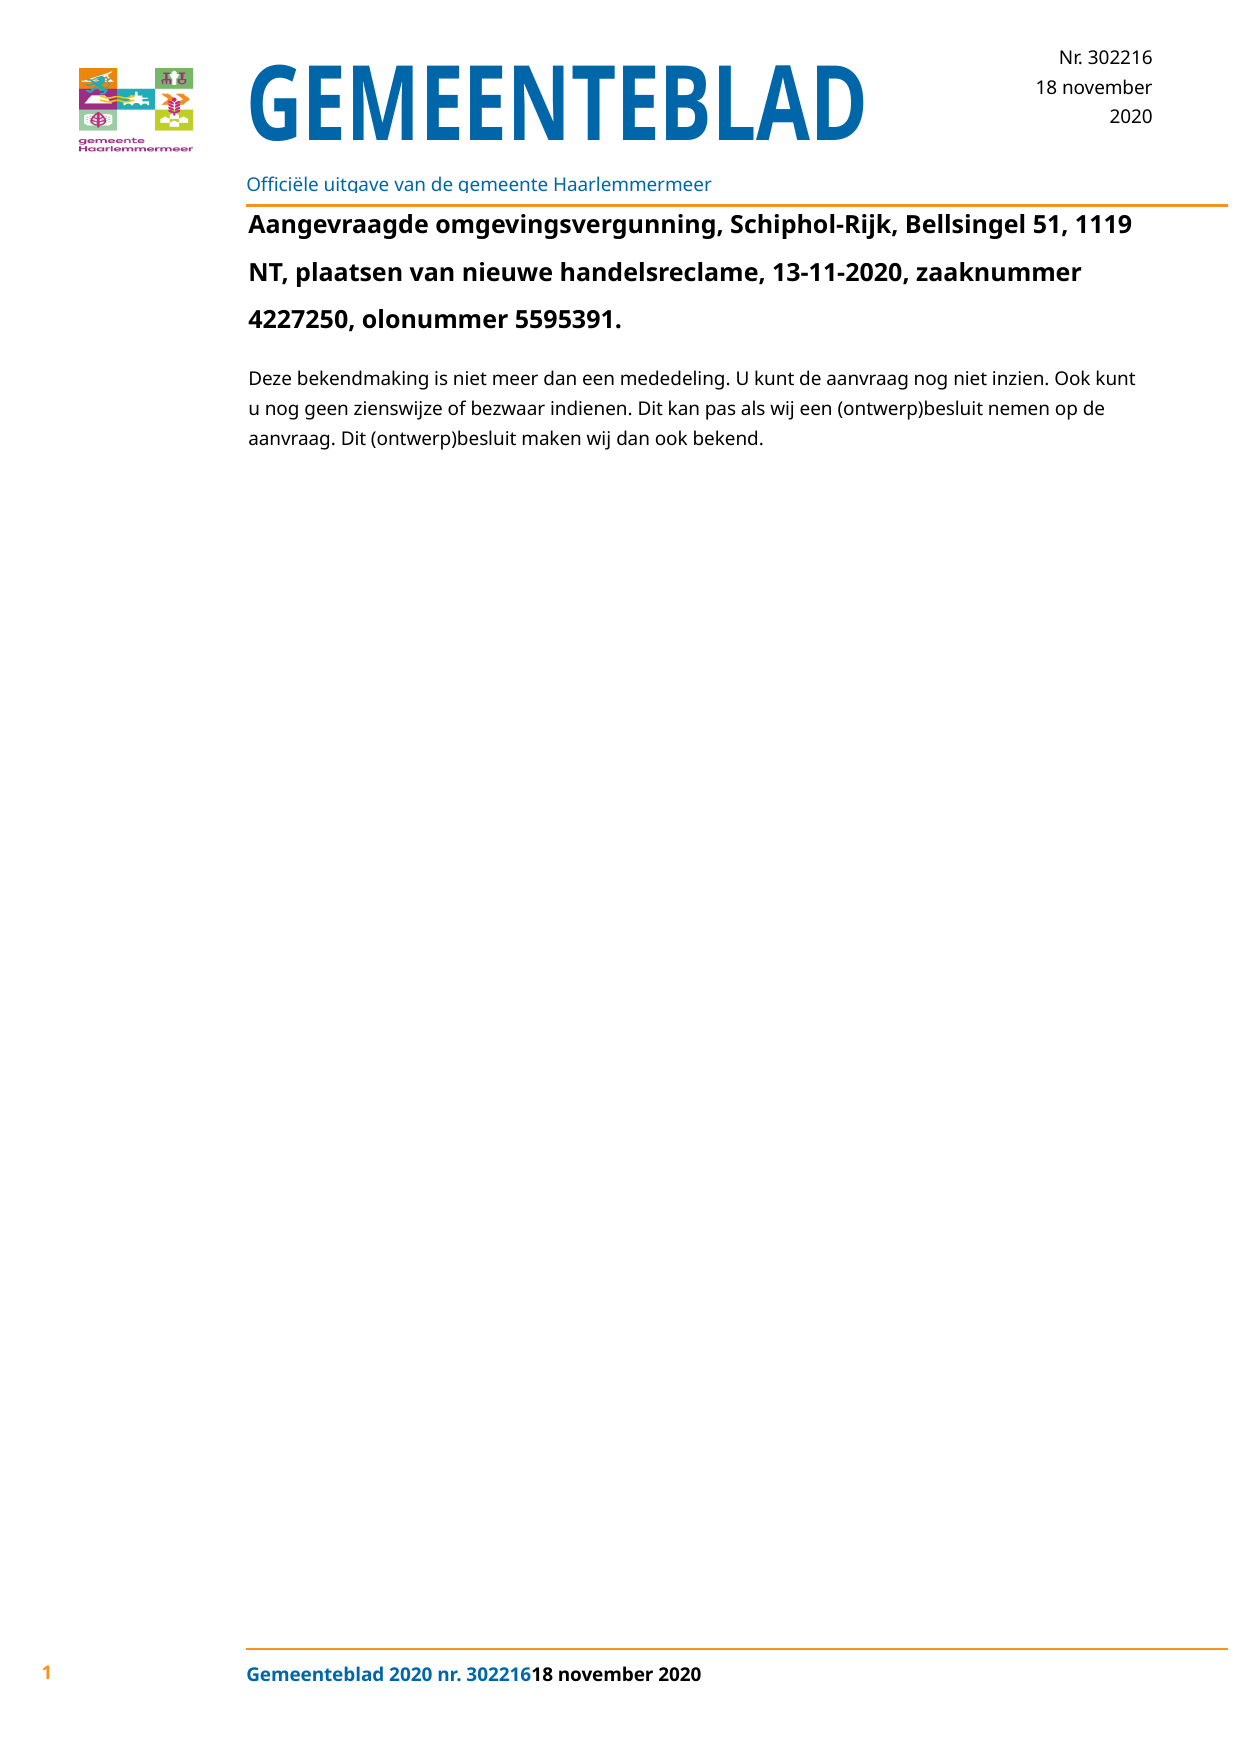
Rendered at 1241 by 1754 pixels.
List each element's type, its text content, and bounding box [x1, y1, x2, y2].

picture [41, 47, 231, 172]
text Deze bekendmaking is niet meer dan een mededeling. U kunt de aanvraag nog niet inzien. Ook kunt u nog geen zienswijze of bezwaar indienen. Dit kan pas als wij een (ontwerp)besluit nemen op de aanvraag. Dit (ontwerp)besluit maken wij dan ook bekend. [248, 366, 1152, 450]
text Aangevraagde omgevingsvergunning, Schiphol-Rijk, Bellsingel 51, 1119 NT, plaatsen van nieuwe handelsreclame, 13-11-2020, zaaknummer 4227250, olonummer 5595391. [248, 207, 1152, 336]
